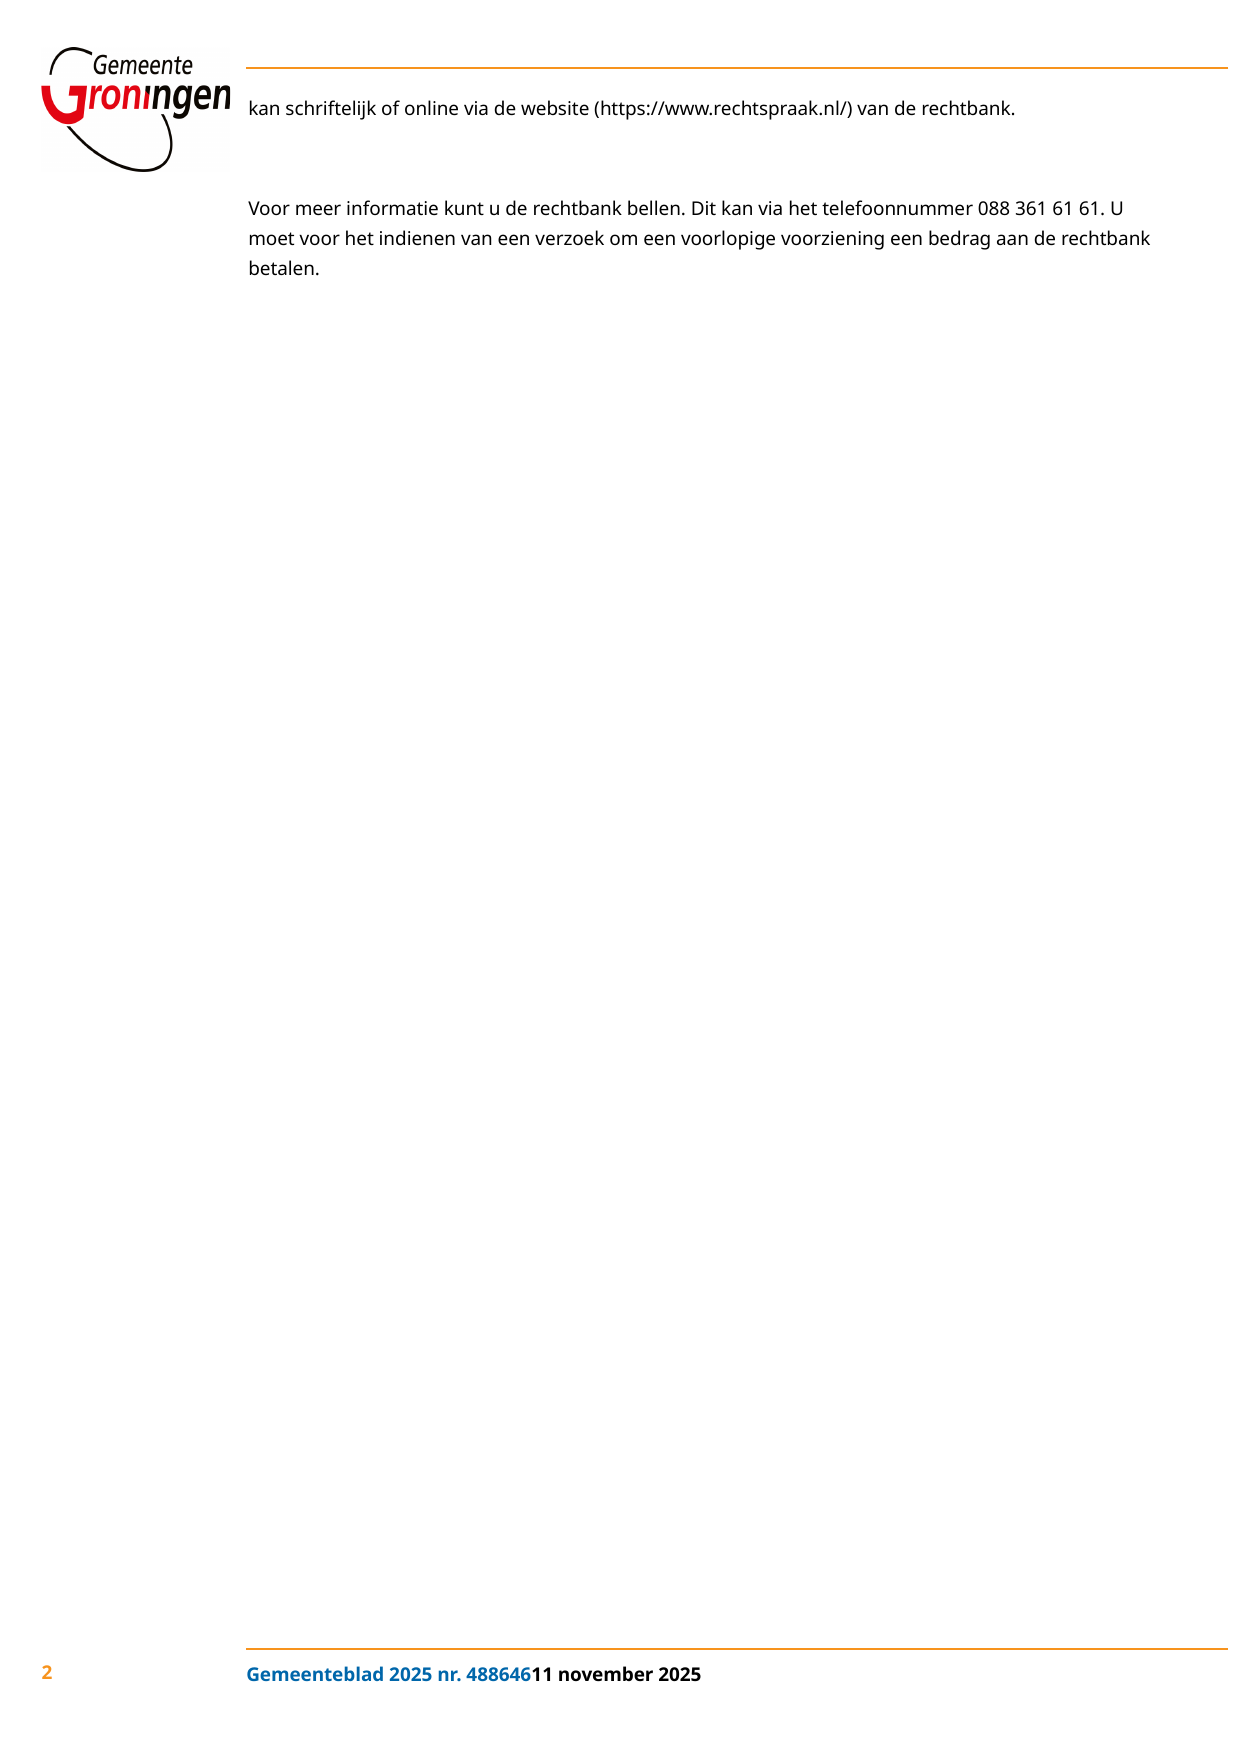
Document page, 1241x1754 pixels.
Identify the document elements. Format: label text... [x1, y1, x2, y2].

text kan schriftelijk of online via de website (https://www.rechtspraak.nl/) van de rechtbank. [248, 95, 1152, 121]
picture [41, 47, 231, 172]
text Voor meer informatie kunt u de rechtbank bellen. Dit kan via het telefoonnummer 088 361 61 61. U moet voor het indienen van een verzoek om een voorlopige voorziening een bedrag aan de rechtbank betalen. [248, 196, 1152, 281]
